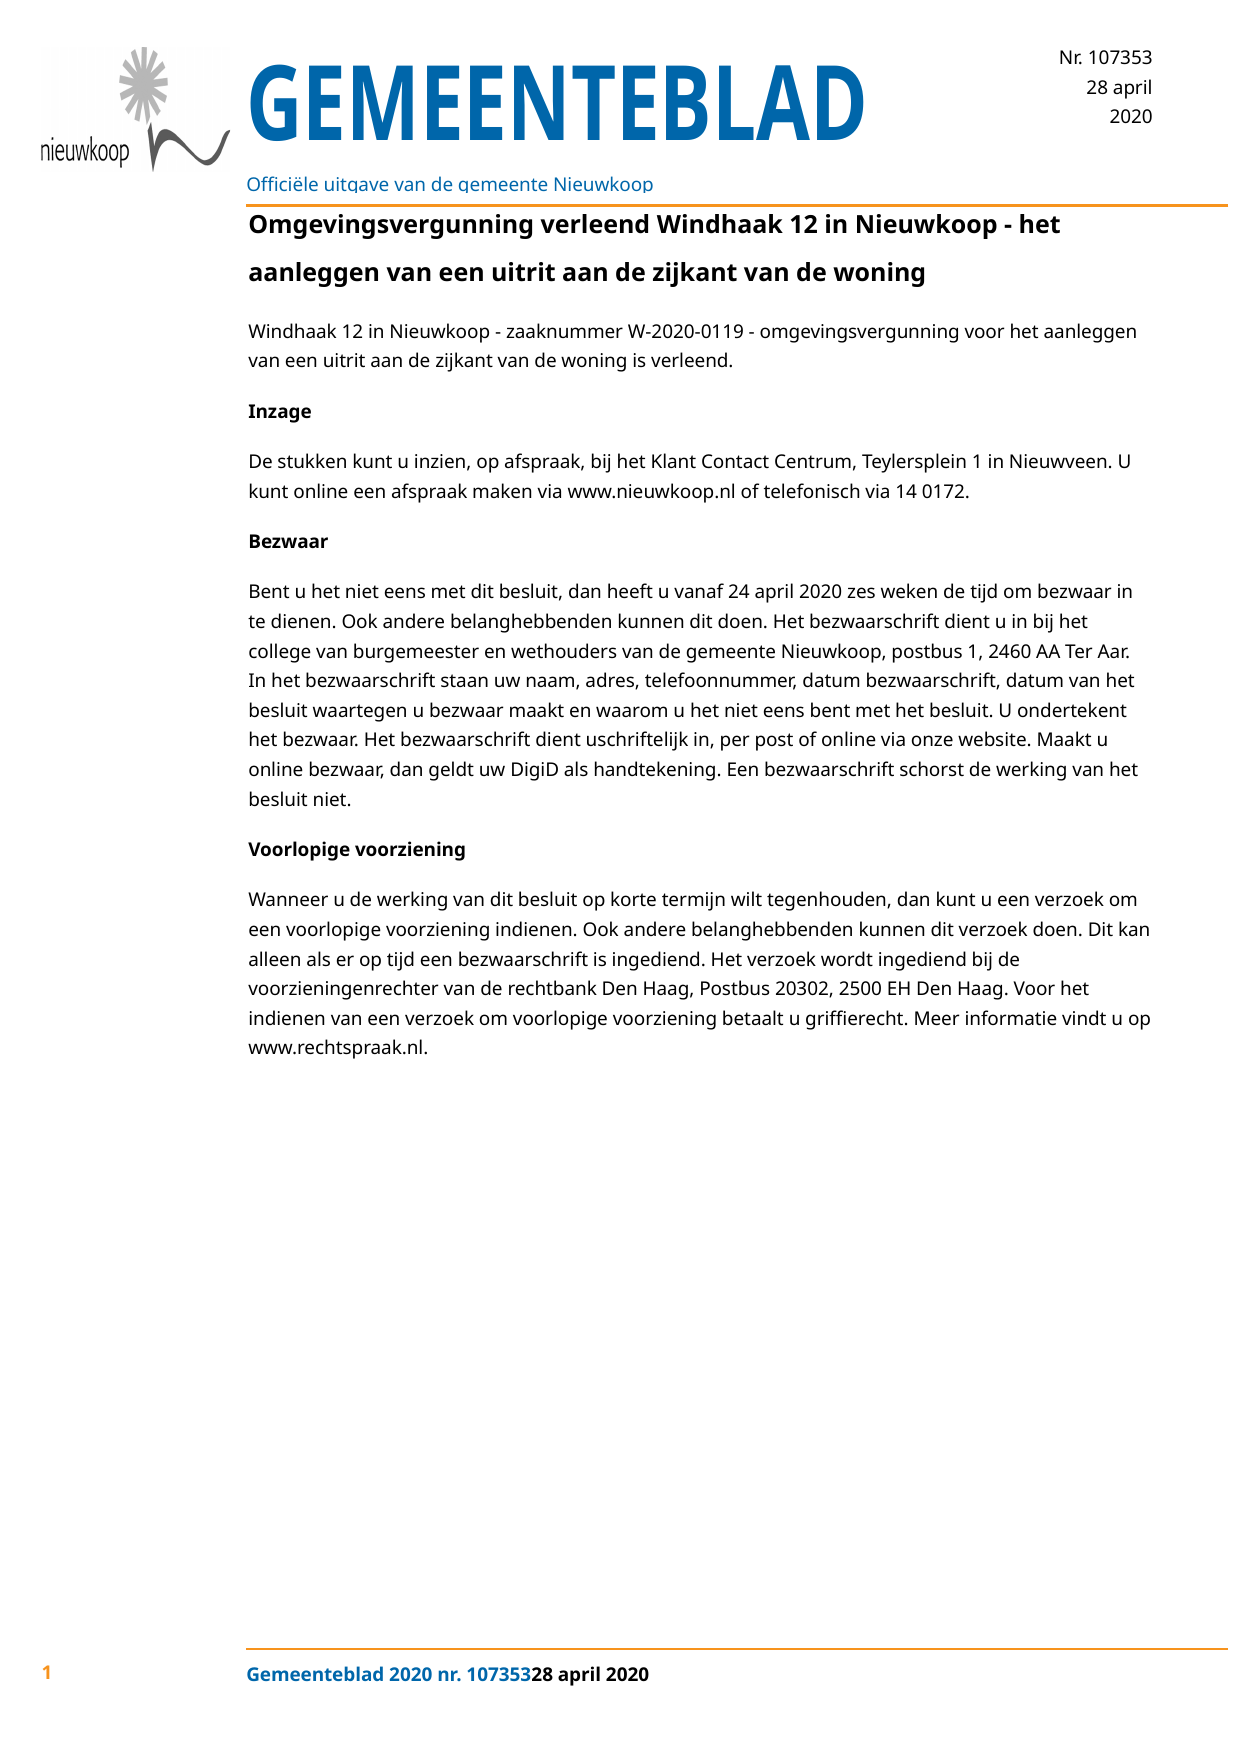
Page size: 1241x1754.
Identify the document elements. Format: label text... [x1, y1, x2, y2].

picture [41, 47, 231, 172]
text Omgevingsvergunning verleend Windhaak 12 in Nieuwkoop - het aanleggen van een uitrit aan de zijkant van de woning [248, 207, 1152, 288]
text Windhaak 12 in Nieuwkoop - zaaknummer W-2020-0119 - omgevingsvergunning voor het aanleggen van een uitrit aan de zijkant van de woning is verleend. [248, 318, 1152, 373]
text Bent u het niet eens met dit besluit, dan heeft u vanaf 24 april 2020 zes weken de tijd om bezwaar in te dienen. Ook andere belanghebbenden kunnen dit doen. Het bezwaarschrift dient u in bij het college van burgemeester en wethouders van de gemeente Nieuwkoop, postbus 1, 2460 AA Ter Aar. In het bezwaarschrift staan uw naam, adres, telefoonnummer, datum bezwaarschrift, datum van het besluit waartegen u bezwaar maakt en waarom u het niet eens bent met het besluit. U ondertekent het bezwaar. Het bezwaarschrift dient uschriftelijk in, per post of online via onze website. Maakt u online bezwaar, dan geldt uw DigiD als handtekening. Een bezwaarschrift schorst de werking van het besluit niet. [248, 579, 1152, 812]
text Wanneer u de werking van dit besluit op korte termijn wilt tegenhouden, dan kunt u een verzoek om een voorlopige voorziening indienen. Ook andere belanghebbenden kunnen dit verzoek doen. Dit kan alleen als er op tijd een bezwaarschrift is ingediend. Het verzoek wordt ingediend bij de voorzieningenrechter van de rechtbank Den Haag, Postbus 20302, 2500 EH Den Haag. Voor het indienen van een verzoek om voorlopige voorziening betaalt u griffierecht. Meer informatie vindt u op www.rechtspraak.nl. [248, 887, 1152, 1060]
text Voorlopige voorziening [248, 836, 1152, 862]
text Bezwaar [248, 528, 1152, 554]
text De stukken kunt u inzien, op afspraak, bij het Klant Contact Centrum, Teylersplein 1 in Nieuwveen. U kunt online een afspraak maken via www.nieuwkoop.nl of telefonisch via 14 0172. [248, 448, 1152, 504]
text Inzage [248, 398, 1152, 424]
